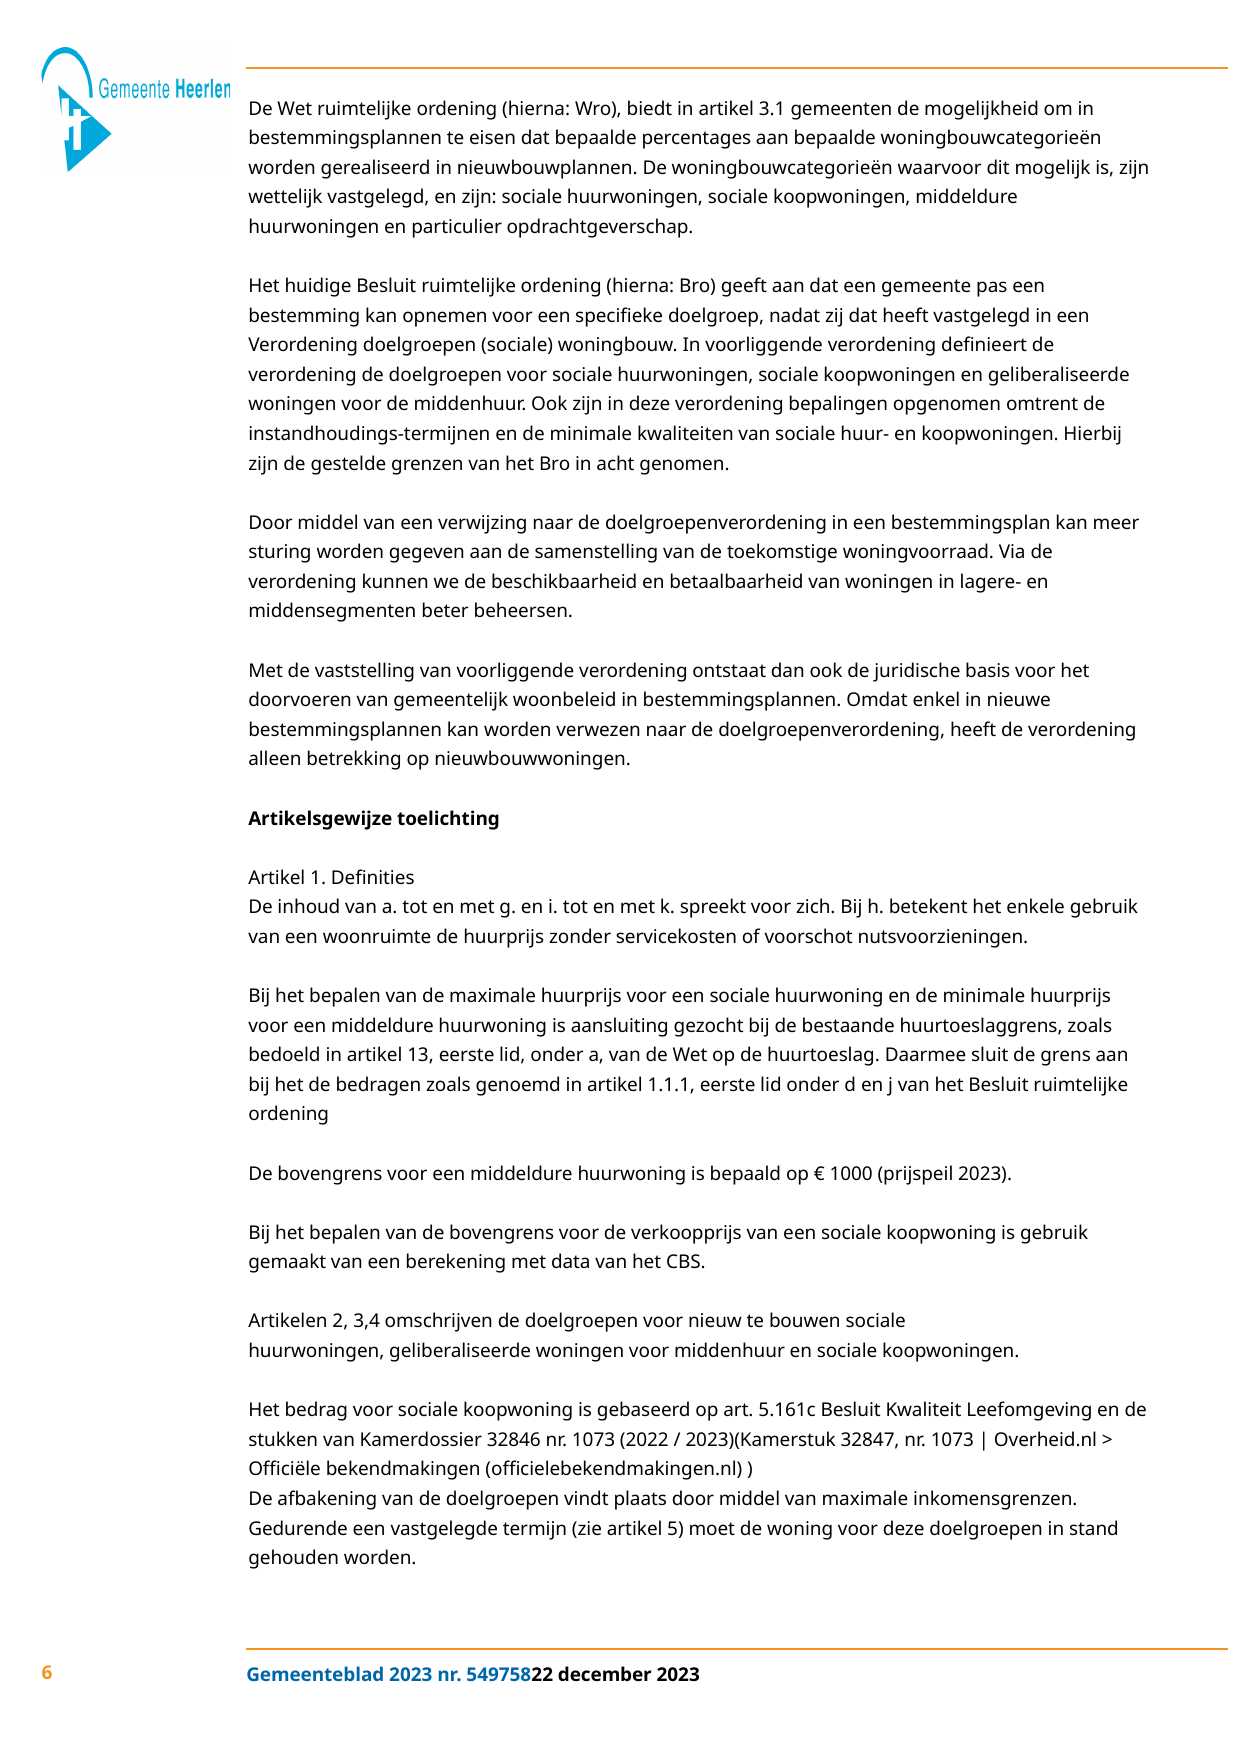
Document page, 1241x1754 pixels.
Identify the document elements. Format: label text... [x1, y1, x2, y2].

text Artikelsgewijze toelichting [248, 805, 1152, 831]
text huurwoningen, geliberaliseerde woningen voor middenhuur en sociale koopwoningen. [248, 1337, 1152, 1363]
text Bij het bepalen van de bovengrens voor de verkoopprijs van een sociale koopwoning is gebruik gemaakt van een berekening met data van het CBS. [248, 1219, 1152, 1274]
text De bovengrens voor een middeldure huurwoning is bepaald op € 1000 (prijspeil 2023). [248, 1160, 1152, 1186]
picture [41, 47, 59, 70]
text De Wet ruimtelijke ordening (hierna: Wro), biedt in artikel 3.1 gemeenten de mogelijkheid om in bestemmingsplannen te eisen dat bepaalde percentages aan bepaalde woningbouwcategorieën worden gerealiseerd in nieuwbouwplannen. De woningbouwcategorieën waarvoor dit mogelijk is, zijn wettelijk vastgelegd, en zijn: sociale huurwoningen, sociale koopwoningen, middeldure huurwoningen en particulier opdrachtgeverschap. [248, 95, 1152, 239]
text Het huidige Besluit ruimtelijke ordening (hierna: Bro) geeft aan dat een gemeente pas een bestemming kan opnemen voor een specifieke doelgroep, nadat zij dat heeft vastgelegd in een Verordening doelgroepen (sociale) woningbouw. In voorliggende verordening definieert de verordening de doelgroepen voor sociale huurwoningen, sociale koopwoningen en geliberaliseerde woningen voor de middenhuur. Ook zijn in deze verordening bepalingen opgenomen omtrent de instandhoudings-termijnen en de minimale kwaliteiten van sociale huur- en koopwoningen. Hierbij zijn de gestelde grenzen van het Bro in acht genomen. [248, 272, 1152, 476]
text De afbakening van de doelgroepen vindt plaats door middel van maximale inkomensgrenzen. Gedurende een vastgelegde termijn (zie artikel 5) moet de woning voor deze doelgroepen in stand gehouden worden. [248, 1485, 1152, 1570]
text Door middel van een verwijzing naar de doelgroepenverordening in een bestemmingsplan kan meer sturing worden gegeven aan de samenstelling van de toekomstige woningvoorraad. Via de verordening kunnen we de beschikbaarheid en betaalbaarheid van woningen in lagere- en middensegmenten beter beheersen. [248, 509, 1152, 623]
text De inhoud van a. tot en met g. en i. tot en met k. spreekt voor zich. Bij h. betekent het enkele gebruik van een woonruimte de huurprijs zonder servicekosten of voorschot nutsvoorzieningen. [248, 893, 1152, 949]
text Het bedrag voor sociale koopwoning is gebaseerd op art. 5.161c Besluit Kwaliteit Leefomgeving en de stukken van Kamerdossier 32846 nr. 1073 (2022 / 2023)(Kamerstuk 32847, nr. 1073 | Overheid.nl > Officiële bekendmakingen (officielebekendmakingen.nl) ) [248, 1396, 1152, 1481]
text Artikelen 2, 3,4 omschrijven de doelgroepen voor nieuw te bouwen sociale [248, 1308, 1152, 1333]
text Bij het bepalen van de maximale huurprijs voor een sociale huurwoning en de minimale huurprijs voor een middeldure huurwoning is aansluiting gezocht bij de bestaande huurtoeslaggrens, zoals bedoeld in artikel 13, eerste lid, onder a, van de Wet op de huurtoeslag. Daarmee sluit de grens aan bij het de bedragen zoals genoemd in artikel 1.1.1, eerste lid onder d en j van het Besluit ruimtelijke ordening [248, 982, 1152, 1126]
text Artikel 1. Definities [248, 864, 1152, 890]
picture [41, 47, 231, 172]
text Met de vaststelling van voorliggende verordening ontstaat dan ook de juridische basis voor het doorvoeren van gemeentelijk woonbeleid in bestemmingsplannen. Omdat enkel in nieuwe bestemmingsplannen kan worden verwezen naar de doelgroepenverordening, heeft de verordening alleen betrekking op nieuwbouwwoningen. [248, 657, 1152, 771]
